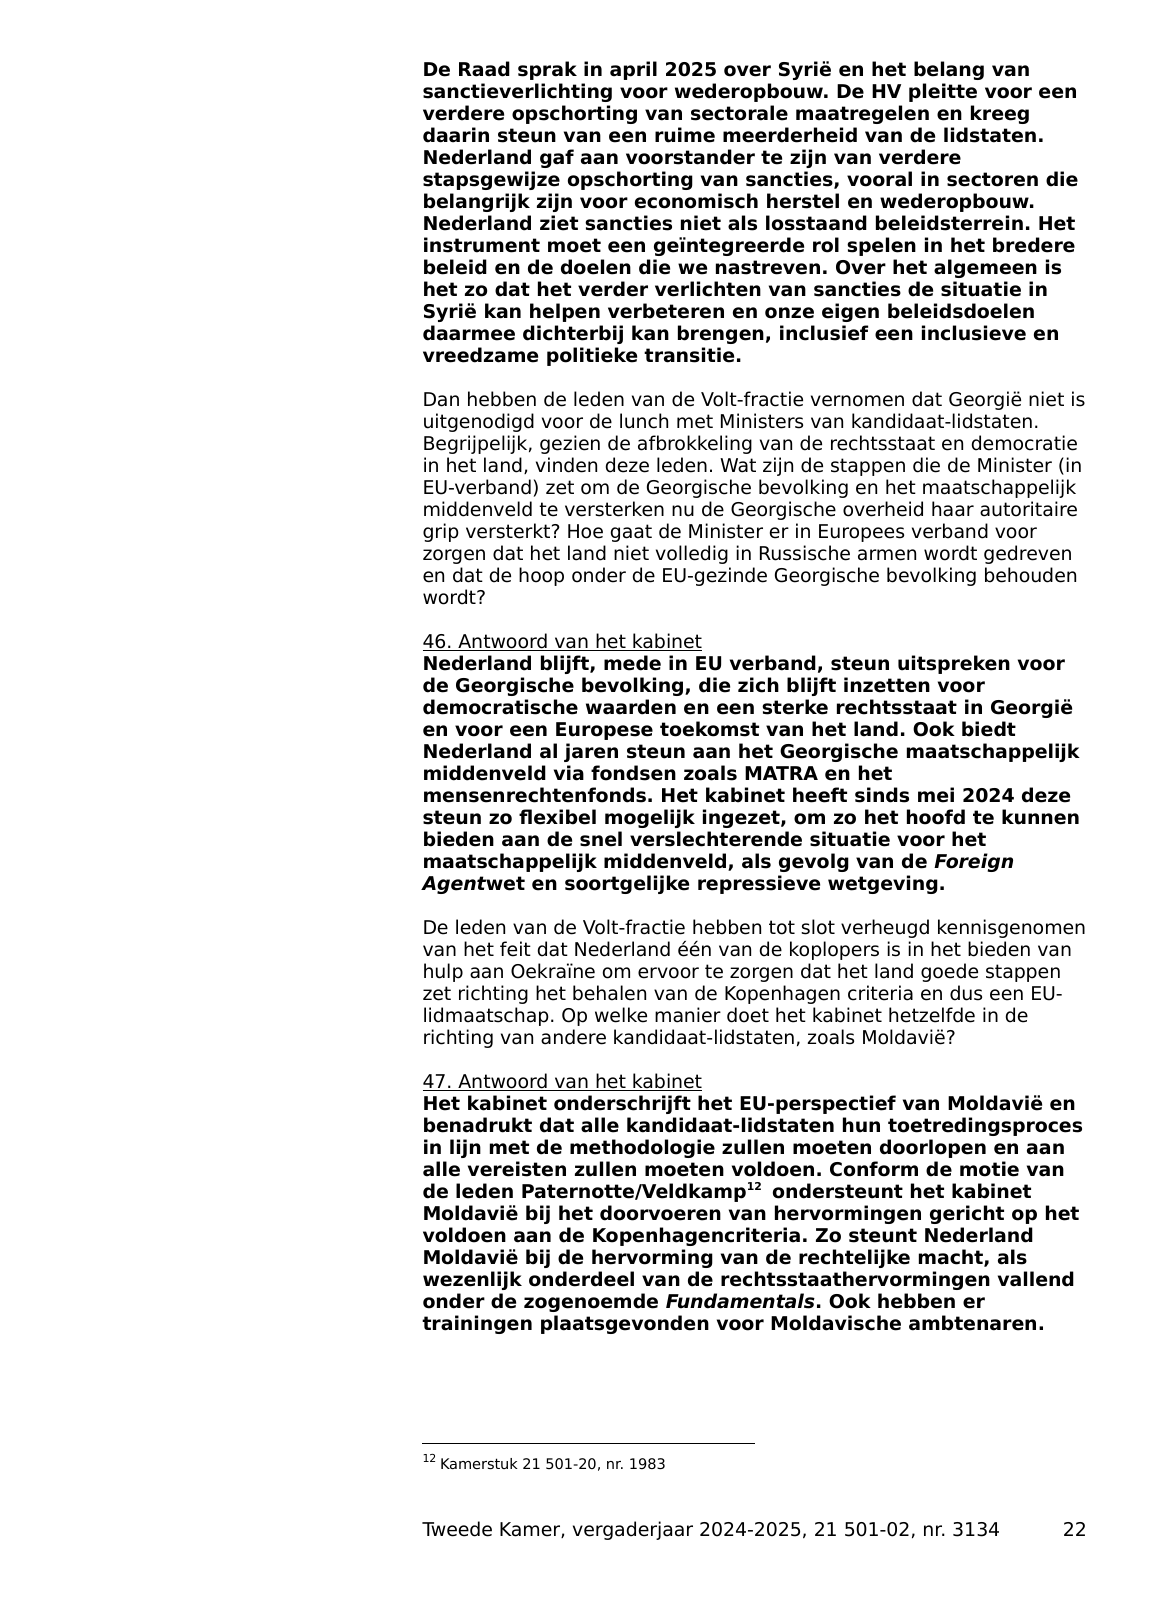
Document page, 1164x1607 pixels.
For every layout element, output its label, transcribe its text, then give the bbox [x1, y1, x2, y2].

text De Raad sprak in april 2025 over Syrië en het belang van sanctieverlichting voor wederopbouw. De HV pleitte voor een verdere opschorting van sectorale maatregelen en kreeg daarin steun van een ruime meerderheid van de lidstaten. Nederland gaf aan voorstander te zijn van verdere stapsgewijze opschorting van sancties, vooral in sectoren die belangrijk zijn voor economisch herstel en wederopbouw. Nederland ziet sancties niet als losstaand beleidsterrein. Het instrument moet een geïntegreerde rol spelen in het bredere beleid en de doelen die we nastreven. Over het algemeen is het zo dat het verder verlichten van sancties de situatie in Syrië kan helpen verbeteren en onze eigen beleidsdoelen daarmee dichterbij kan brengen, inclusief een inclusieve en vreedzame politieke transitie. [422, 59, 1087, 367]
text Dan hebben de leden van de Volt-fractie vernomen dat Georgië niet is uitgenodigd voor de lunch met Ministers van kandidaat-lidstaten. Begrijpelijk, gezien de afbrokkeling van de rechtsstaat en democratie in het land, vinden deze leden. Wat zijn de stappen die de Minister (in EU-verband) zet om de Georgische bevolking en het maatschappelijk middenveld te versterken nu de Georgische overheid haar autoritaire grip versterkt? Hoe gaat de Minister er in Europees verband voor zorgen dat het land niet volledig in Russische armen wordt gedreven en dat de hoop onder de EU-gezinde Georgische bevolking behouden wordt? [422, 389, 1087, 609]
text Het kabinet onderschrijft het EU-perspectief van Moldavië en benadrukt dat alle kandidaat-lidstaten hun toetredingsproces in lijn met de methodologie zullen moeten doorlopen en aan alle vereisten zullen moeten voldoen. Conform de motie van de leden Paternotte/Veldkamp ondersteunt het kabinet Moldavië bij het doorvoeren van hervormingen gericht op het voldoen aan de Kopenhagencriteria. Zo steunt Nederland Moldavië bij de hervorming van de rechtelijke macht, als wezenlijk onderdeel van de rechtsstaathervormingen vallend onder de zogenoemde Fundamentals. Ook hebben er trainingen plaatsgevonden voor Moldavische ambtenaren. [422, 1093, 1087, 1335]
text Nederland blijft, mede in EU verband, steun uitspreken voor de Georgische bevolking, die zich blijft inzetten voor democratische waarden en een sterke rechtsstaat in Georgië en voor een Europese toekomst van het land. Ook biedt Nederland al jaren steun aan het Georgische maatschappelijk middenveld via fondsen zoals MATRA en het mensenrechtenfonds. Het kabinet heeft sinds mei 2024 deze steun zo flexibel mogelijk ingezet, om zo het hoofd te kunnen bieden aan de snel verslechterende situatie voor het maatschappelijk middenveld, als gevolg van de Foreign Agentwet en soortgelijke repressieve wetgeving. [422, 653, 1087, 895]
text De leden van de Volt-fractie hebben tot slot verheugd kennisgenomen van het feit dat Nederland één van de koplopers is in het bieden van hulp aan Oekraïne om ervoor te zorgen dat het land goede stappen zet richting het behalen van de Kopenhagen criteria en dus een EU-lidmaatschap. Op welke manier doet het kabinet hetzelfde in de richting van andere kandidaat-lidstaten, zoals Moldavië? [422, 917, 1087, 1049]
text 47. Antwoord van het kabinet [422, 1071, 1087, 1093]
text 46. Antwoord van het kabinet [422, 631, 1087, 653]
text Kamerstuk 21 501-20, nr. 1983 [422, 1452, 1087, 1474]
